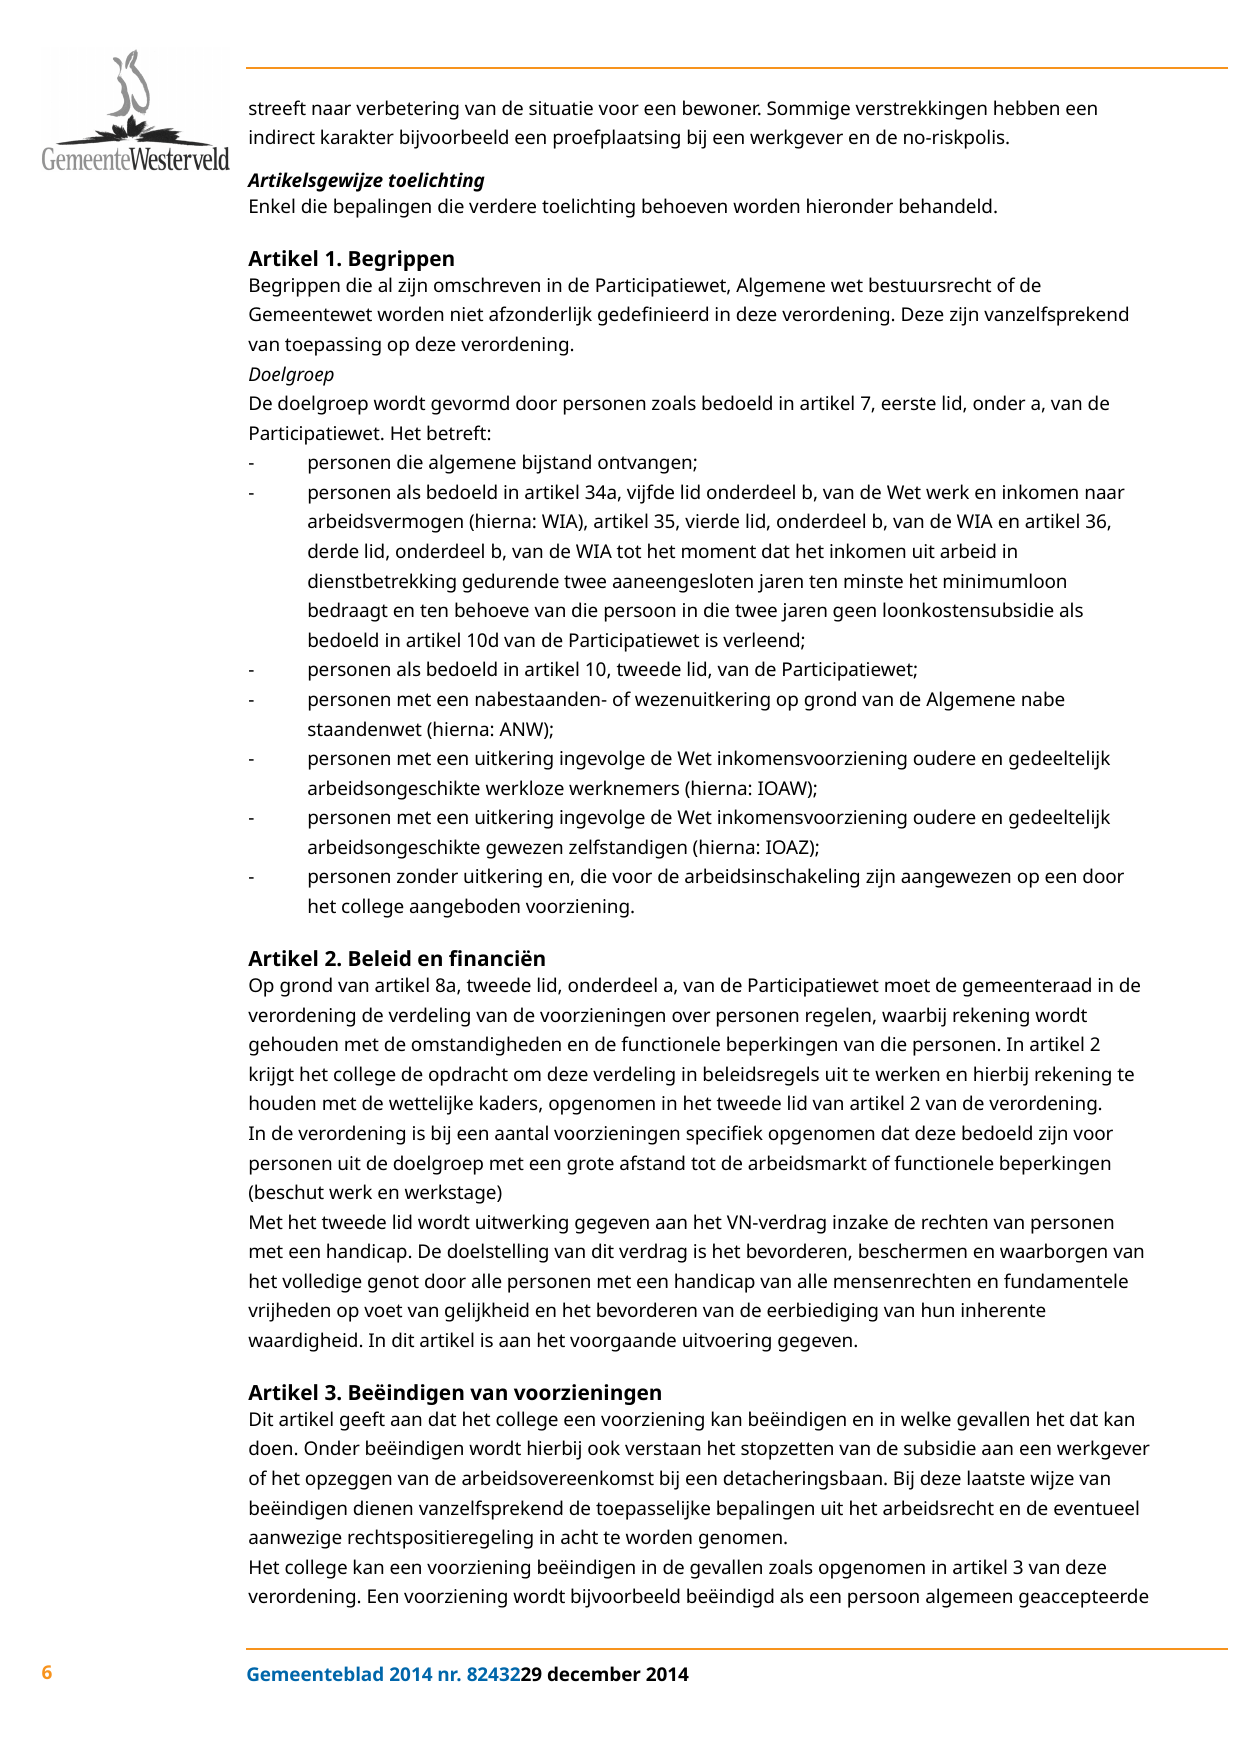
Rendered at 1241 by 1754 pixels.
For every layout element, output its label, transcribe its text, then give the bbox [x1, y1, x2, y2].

list personen als bedoeld in artikel 34a, vijfde lid onderdeel b, van de Wet werk en inkomen naar arbeidsvermogen (hierna: WIA), artikel 35, vierde lid, onderdeel b, van de WIA en artikel 36, derde lid, onderdeel b, van de WIA tot het moment dat het inkomen uit arbeid in dienstbetrekking gedurende twee aaneengesloten jaren ten minste het minimumloon bedraagt en ten behoeve van die persoon in die twee jaren geen loonkostensubsidie als bedoeld in artikel 10d van de Participatiewet is verleend; [248, 479, 1152, 653]
list personen met een uitkering ingevolge de Wet inkomensvoorziening oudere en gedeeltelijk arbeidsongeschikte werkloze werknemers (hierna: IOAW); [248, 745, 1152, 801]
text In de verordening is bij een aantal voorzieningen specifiek opgenomen dat deze bedoeld zijn voor personen uit de doelgroep met een grote afstand tot de arbeidsmarkt of functionele beperkingen (beschut werk en werkstage) [248, 1120, 1152, 1205]
list personen zonder uitkering en, die voor de arbeidsinschakeling zijn aangewezen op een door het college aangeboden voorziening. [248, 864, 1152, 919]
text Artikel 3. Beëindigen van voorzieningen [248, 1378, 1152, 1406]
text Dit artikel geeft aan dat het college een voorziening kan beëindigen en in welke gevallen het dat kan doen. Onder beëindigen wordt hierbij ook verstaan het stopzetten van de subsidie aan een werkgever of het opzeggen van de arbeidsovereenkomst bij een detacheringsbaan. Bij deze laatste wijze van beëindigen dienen vanzelfsprekend de toepasselijke bepalingen uit het arbeidsrecht en de eventueel aanwezige rechtspositieregeling in acht te worden genomen. [248, 1406, 1152, 1550]
text Begrippen die al zijn omschreven in de Participatiewet, Algemene wet bestuursrecht of de Gemeentewet worden niet afzonderlijk gedefinieerd in deze verordening. Deze zijn vanzelfsprekend van toepassing op deze verordening. [248, 272, 1152, 357]
picture [41, 47, 231, 172]
text De doelgroep wordt gevormd door personen zoals bedoeld in artikel 7, eerste lid, onder a, van de Participatiewet. Het betreft: [248, 390, 1152, 446]
text Met het tweede lid wordt uitwerking gegeven aan het VN-verdrag inzake de rechten van personen met een handicap. De doelstelling van dit verdrag is het bevorderen, beschermen en waarborgen van het volledige genot door alle personen met een handicap van alle mensenrechten en fundamentele vrijheden op voet van gelijkheid en het bevorderen van de eerbiediging van hun inherente waardigheid. In dit artikel is aan het voorgaande uitvoering gegeven. [248, 1209, 1152, 1353]
text Doelgroep [248, 361, 1152, 387]
text Artikelsgewijze toelichting [248, 167, 1152, 193]
text Enkel die bepalingen die verdere toelichting behoeven worden hieronder behandeld. [248, 193, 1152, 219]
text Het college kan een voorziening beëindigen in de gevallen zoals opgenomen in artikel 3 van deze verordening. Een voorziening wordt bijvoorbeeld beëindigd als een persoon algemeen geaccepteerde [248, 1554, 1152, 1609]
list personen als bedoeld in artikel 10, tweede lid, van de Participatiewet; [248, 657, 1152, 682]
list personen die algemene bijstand ontvangen; [248, 449, 1152, 475]
text Artikel 1. Begrippen [248, 244, 1152, 272]
text Artikel 2. Beleid en financiën [248, 944, 1152, 972]
text Op grond van artikel 8a, tweede lid, onderdeel a, van de Participatiewet moet de gemeenteraad in de verordening de verdeling van de voorzieningen over personen regelen, waarbij rekening wordt gehouden met de omstandigheden en de functionele beperkingen van die personen. In artikel 2 krijgt het college de opdracht om deze verdeling in beleidsregels uit te werken en hierbij rekening te houden met de wettelijke kaders, opgenomen in het tweede lid van artikel 2 van de verordening. [248, 972, 1152, 1116]
text streeft naar verbetering van de situatie voor een bewoner. Sommige verstrekkingen hebben een indirect karakter bijvoorbeeld een proefplaatsing bij een werkgever en de no-riskpolis. [248, 95, 1152, 150]
list personen met een nabestaanden- of wezenuitkering op grond van de Algemene nabe staandenwet (hierna: ANW); [248, 686, 1152, 742]
list personen met een uitkering ingevolge de Wet inkomensvoorziening oudere en gedeeltelijk arbeidsongeschikte gewezen zelfstandigen (hierna: IOAZ); [248, 804, 1152, 860]
